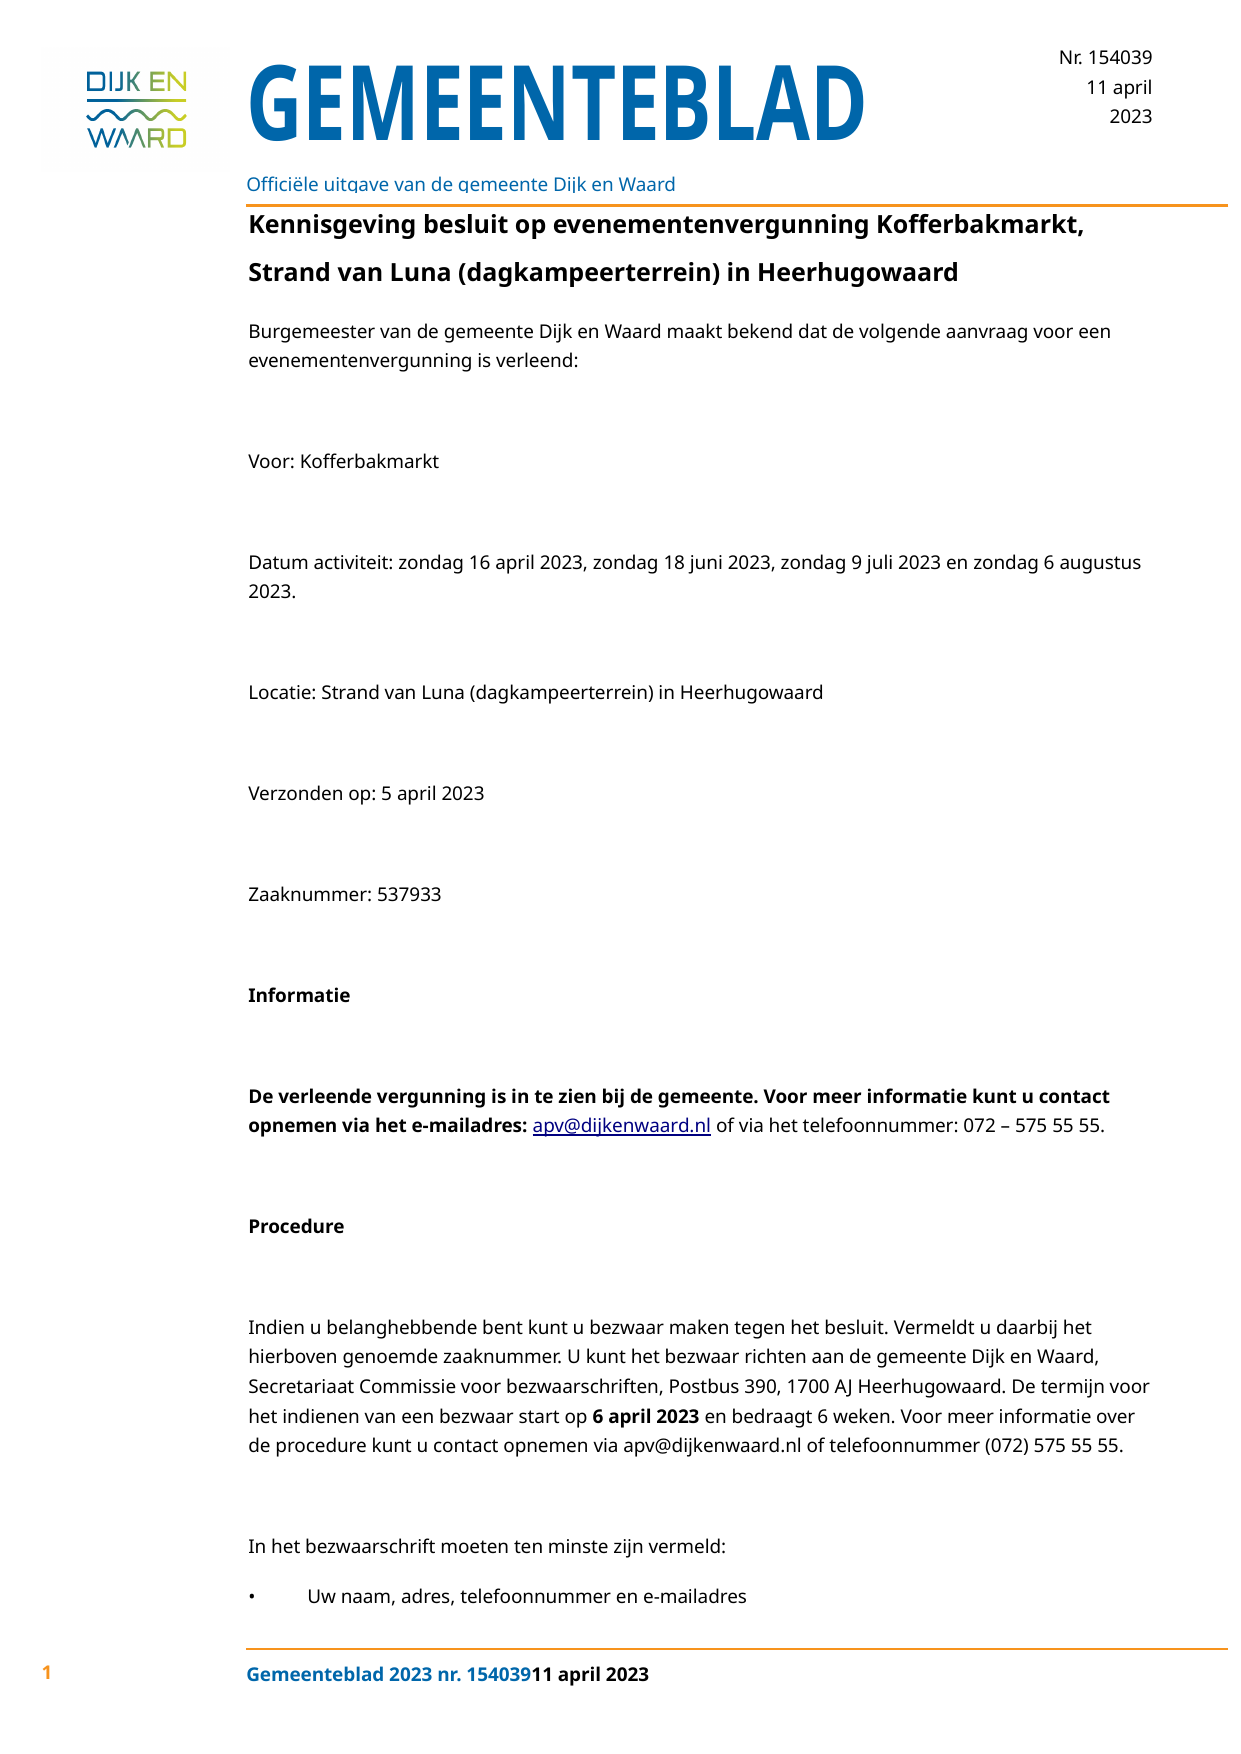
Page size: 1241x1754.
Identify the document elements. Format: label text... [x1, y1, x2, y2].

text In het bezwaarschrift moeten ten minste zijn vermeld: [248, 1533, 1152, 1559]
text De verleende vergunning is in te zien bij de gemeente. Voor meer informatie kunt u contact opnemen via het e-mailadres: apv@dijkenwaard.nl of via het telefoonnummer: 072 – 575 55 55. [248, 1083, 1152, 1138]
text Kennisgeving besluit op evenementenvergunning Kofferbakmarkt, Strand van Luna (dagkampeerterrein) in Heerhugowaard [248, 207, 1152, 288]
text Verzonden op: 5 april 2023 [248, 780, 1152, 806]
text Datum activiteit: zondag 16 april 2023, zondag 18 juni 2023, zondag 9 juli 2023 en zondag 6 augustus 2023. [248, 549, 1152, 604]
text Voor: Kofferbakmarkt [248, 448, 1152, 474]
text Zaaknummer: 537933 [248, 881, 1152, 907]
text Indien u belanghebbende bent kunt u bezwaar maken tegen het besluit. Vermeldt u daarbij het hierboven genoemde zaaknummer. U kunt het bezwaar richten aan de gemeente Dijk en Waard, Secretariaat Commissie voor bezwaarschriften, Postbus 390, 1700 AJ Heerhugowaard. De termijn voor het indienen van een bezwaar start op 6 april 2023 en bedraagt 6 weken. Voor meer informatie over de procedure kunt u contact opnemen via apv@dijkenwaard.nl of telefoonnummer (072) 575 55 55. [248, 1314, 1152, 1458]
text Procedure [248, 1213, 1152, 1239]
text Informatie [248, 982, 1152, 1008]
picture [41, 47, 231, 172]
text Locatie: Strand van Luna (dagkampeerterrein) in Heerhugowaard [248, 679, 1152, 705]
text Burgemeester van de gemeente Dijk en Waard maakt bekend dat de volgende aanvraag voor een evenementenvergunning is verleend: [248, 318, 1152, 373]
list Uw naam, adres, telefoonnummer en e-mailadres [248, 1584, 1152, 1609]
